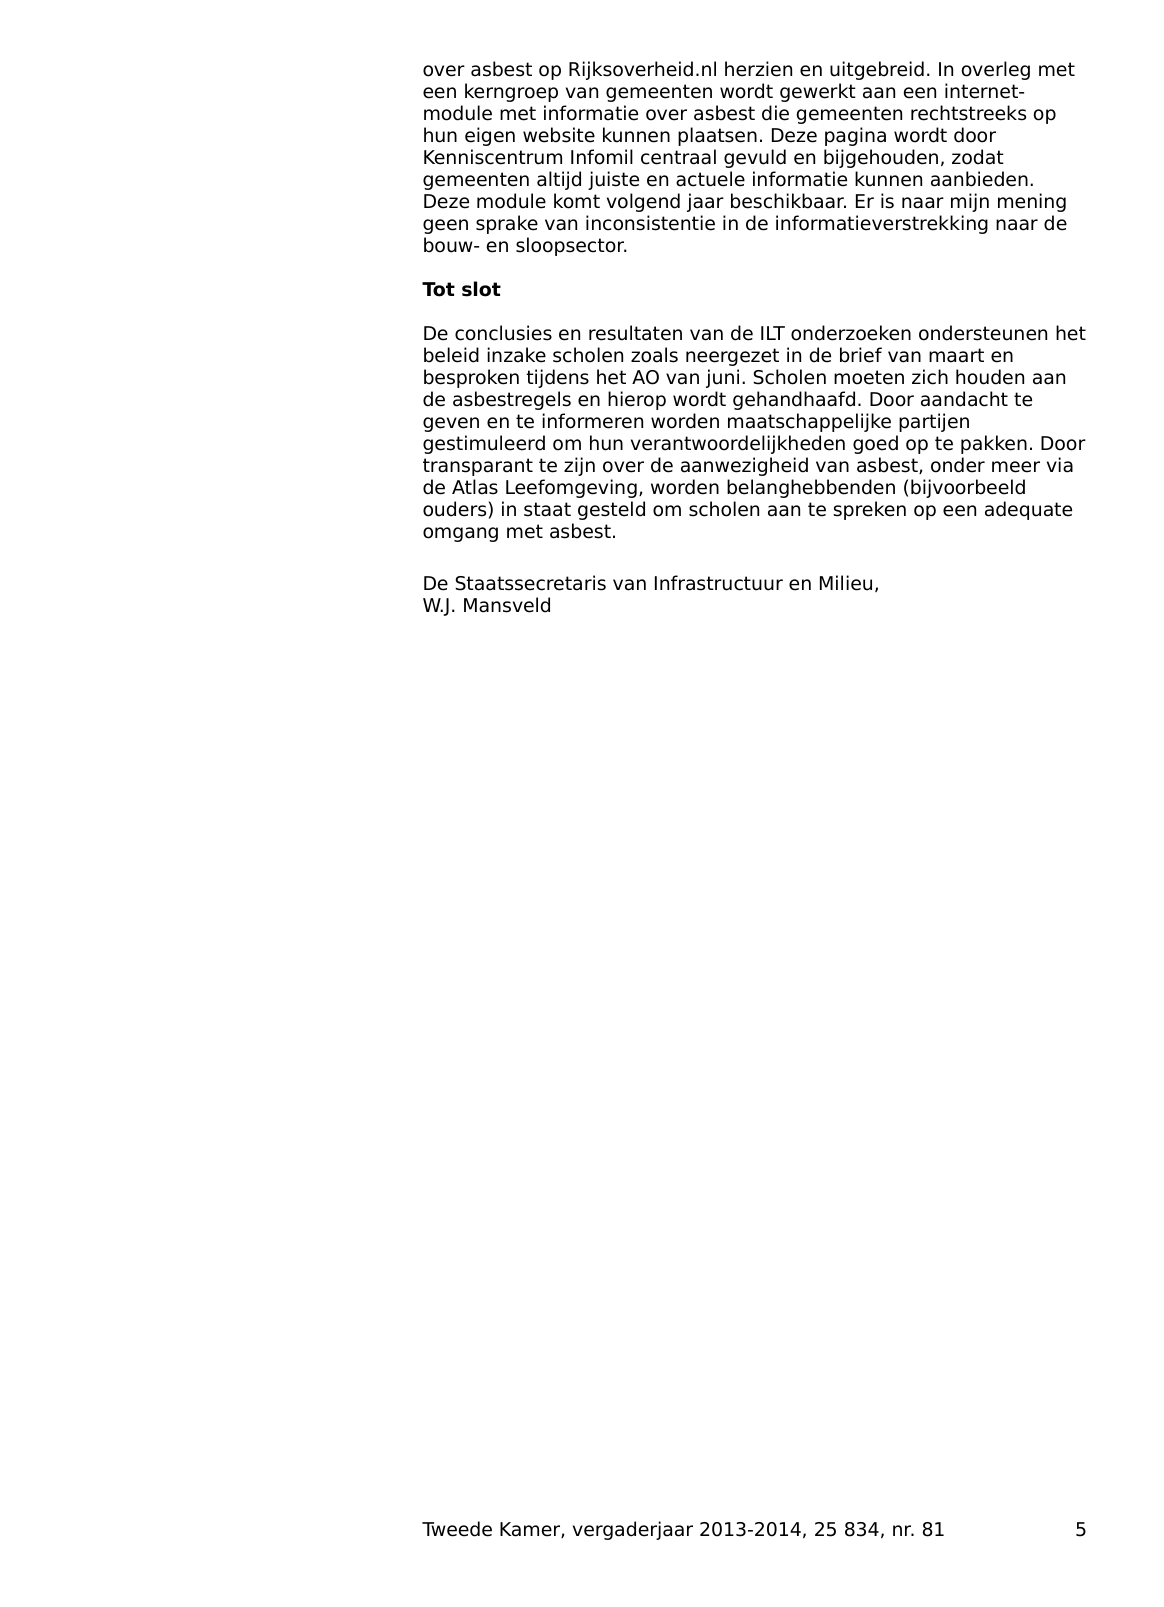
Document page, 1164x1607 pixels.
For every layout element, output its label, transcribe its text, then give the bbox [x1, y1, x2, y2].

text De Staatssecretaris van Infrastructuur en Milieu, W.J. Mansveld [422, 573, 1087, 617]
subtitle Tot slot [422, 279, 1087, 301]
text De conclusies en resultaten van de ILT onderzoeken ondersteunen het beleid inzake scholen zoals neergezet in de brief van maart en besproken tijdens het AO van juni. Scholen moeten zich houden aan de asbestregels en hierop wordt gehandhaafd. Door aandacht te geven en te informeren worden maatschappelijke partijen gestimuleerd om hun verantwoordelijkheden goed op te pakken. Door transparant te zijn over de aanwezigheid van asbest, onder meer via de Atlas Leefomgeving, worden belanghebbenden (bijvoorbeeld ouders) in staat gesteld om scholen aan te spreken op een adequate omgang met asbest. [422, 323, 1087, 543]
text over asbest op Rijksoverheid.nl herzien en uitgebreid. In overleg met een kerngroep van gemeenten wordt gewerkt aan een internet-module met informatie over asbest die gemeenten rechtstreeks op hun eigen website kunnen plaatsen. Deze pagina wordt door Kenniscentrum Infomil centraal gevuld en bijgehouden, zodat gemeenten altijd juiste en actuele informatie kunnen aanbieden. Deze module komt volgend jaar beschikbaar. Er is naar mijn mening geen sprake van inconsistentie in de informatieverstrekking naar de bouw- en sloopsector. [422, 59, 1087, 257]
